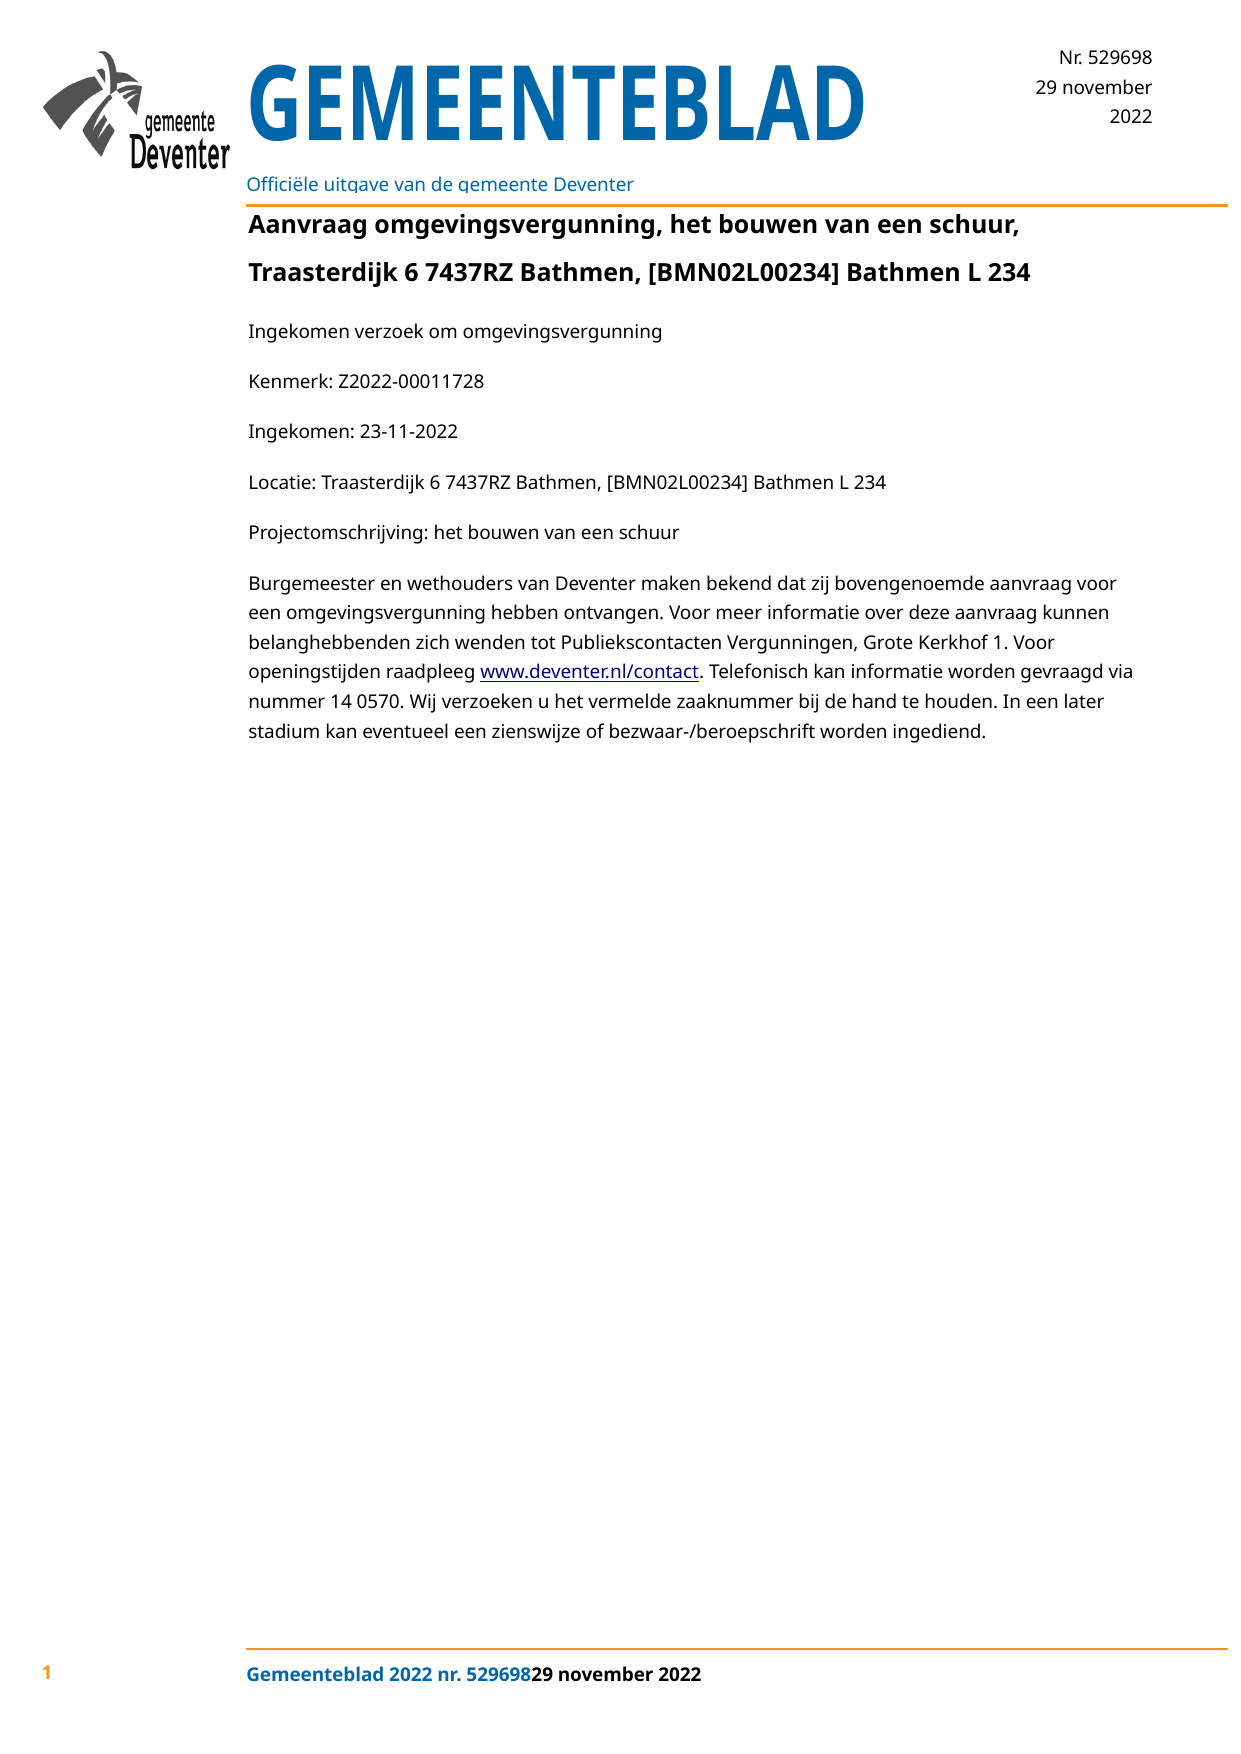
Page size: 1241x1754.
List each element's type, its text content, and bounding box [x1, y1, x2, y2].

text Ingekomen: 23-11-2022 [248, 419, 1152, 444]
text Projectomschrijving: het bouwen van een schuur [248, 519, 1152, 545]
text Aanvraag omgevingsvergunning, het bouwen van een schuur, Traasterdijk 6 7437RZ Bathmen, [BMN02L00234] Bathmen L 234 [248, 207, 1152, 288]
text Locatie: Traasterdijk 6 7437RZ Bathmen, [BMN02L00234] Bathmen L 234 [248, 469, 1152, 495]
text Burgemeester en wethouders van Deventer maken bekend dat zij bovengenoemde aanvraag voor een omgevingsvergunning hebben ontvangen. Voor meer informatie over deze aanvraag kunnen belanghebbenden zich wenden tot Publiekscontacten Vergunningen, Grote Kerkhof 1. Voor openingstijden raadpleeg www.deventer.nl/contact. Telefonisch kan informatie worden gevraagd via nummer 14 0570. Wij verzoeken u het vermelde zaaknummer bij de hand te houden. In een later stadium kan eventueel een zienswijze of bezwaar-/beroepschrift worden ingediend. [248, 570, 1152, 744]
text Ingekomen verzoek om omgevingsvergunning [248, 318, 1152, 344]
text Kenmerk: Z2022-00011728 [248, 368, 1152, 394]
picture [41, 47, 231, 172]
